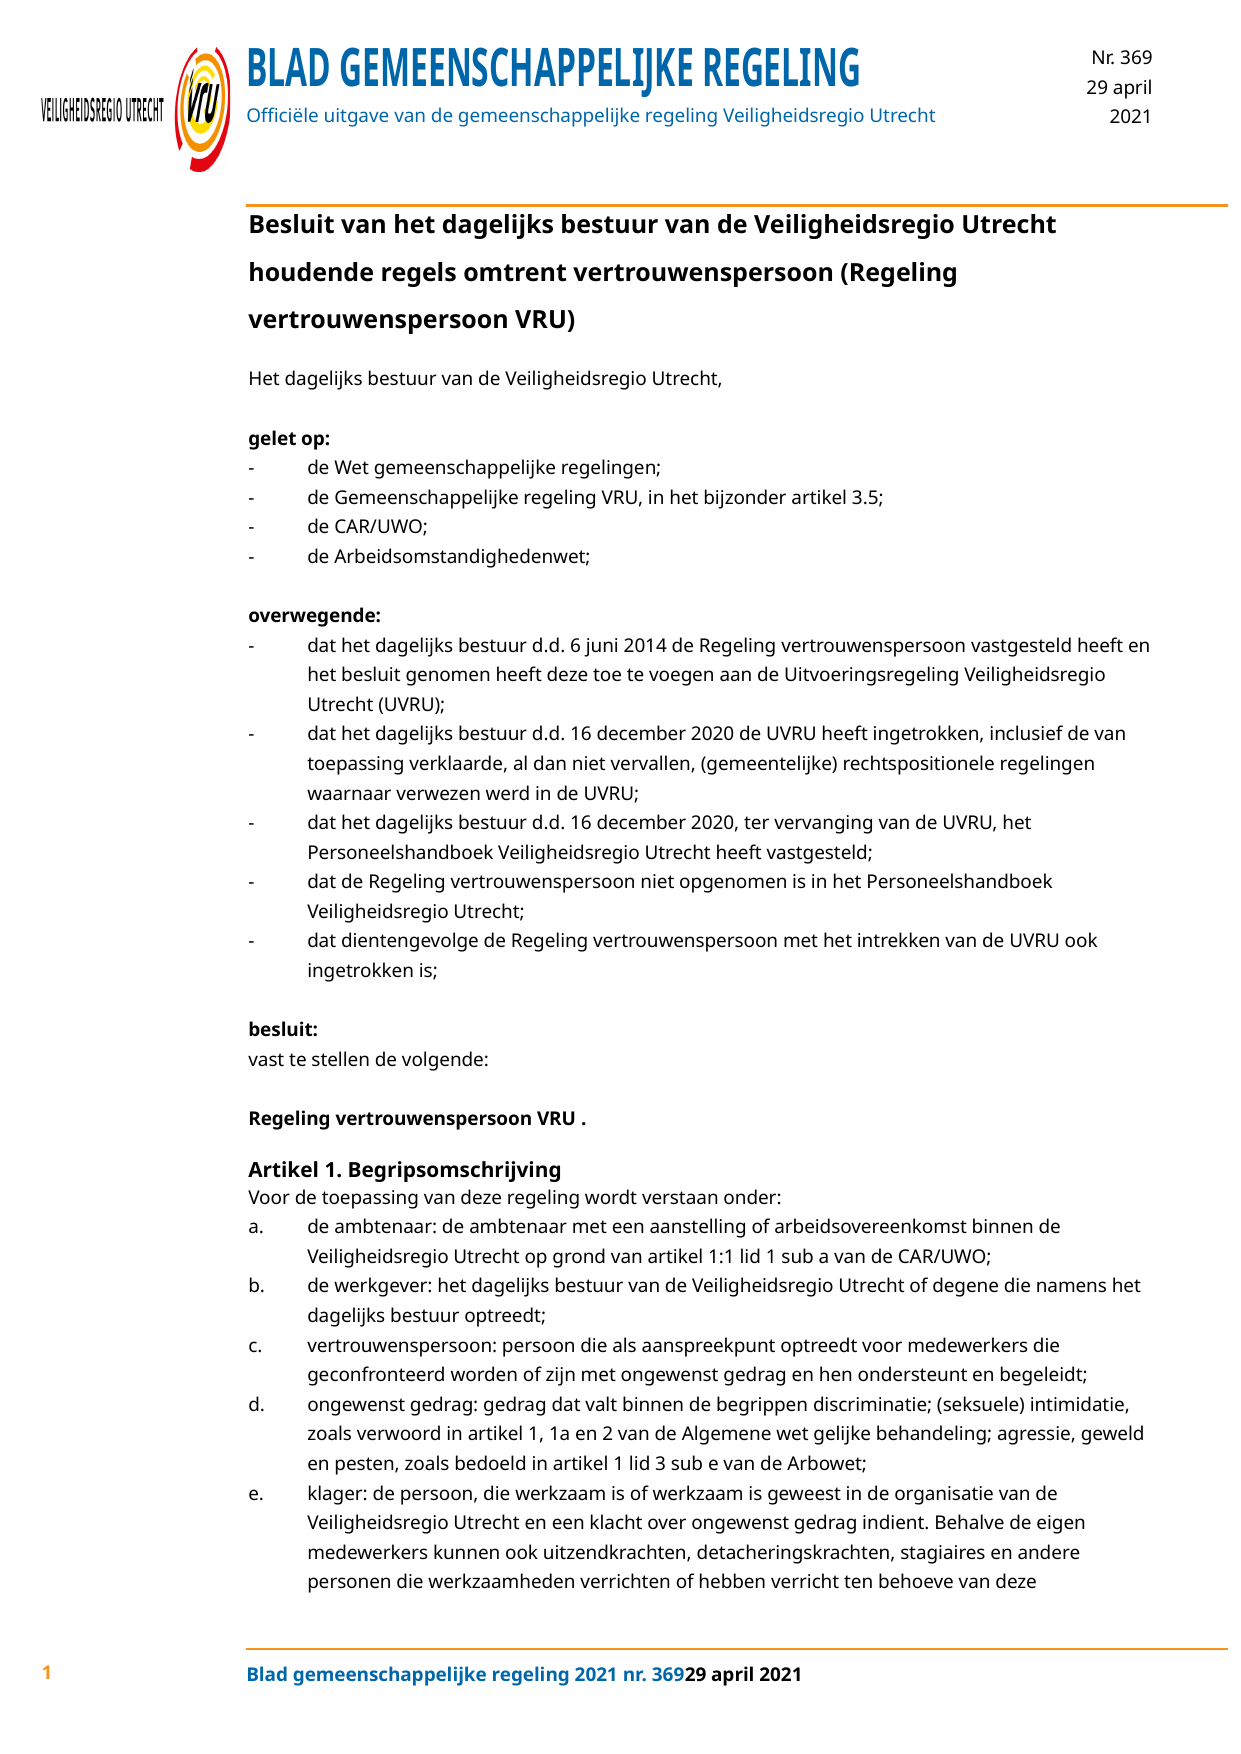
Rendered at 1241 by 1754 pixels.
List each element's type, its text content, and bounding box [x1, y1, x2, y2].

list dat dientengevolge de Regeling vertrouwenspersoon met het intrekken van de UVRU ook ingetrokken is; [248, 928, 1152, 983]
text gelet op: [248, 425, 1152, 450]
list klager: de persoon, die werkzaam is of werkzaam is geweest in de organisatie van de Veiligheidsregio Utrecht en een klacht over ongewenst gedrag indient. Behalve de eigen medewerkers kunnen ook uitzendkrachten, detacheringskrachten, stagiaires en andere personen die werkzaamheden verrichten of hebben verricht ten behoeve van deze [248, 1480, 1152, 1594]
text Het dagelijks bestuur van de Veiligheidsregio Utrecht, [248, 366, 1152, 391]
list de ambtenaar: de ambtenaar met een aanstelling of arbeidsovereenkomst binnen de Veiligheidsregio Utrecht op grond van artikel 1:1 lid 1 sub a van de CAR/UWO; [248, 1213, 1152, 1269]
text Voor de toepassing van deze regeling wordt verstaan onder: [248, 1184, 1152, 1210]
text Regeling vertrouwenspersoon VRU . [248, 1105, 1152, 1131]
text overwegende: [248, 602, 1152, 628]
list vertrouwenspersoon: persoon die als aanspreekpunt optreedt voor medewerkers die geconfronteerd worden of zijn met ongewenst gedrag en hen ondersteunt en begeleidt; [248, 1332, 1152, 1387]
list de Wet gemeenschappelijke regelingen; [248, 454, 1152, 480]
text vast te stellen de volgende: [248, 1046, 1152, 1072]
list de CAR/UWO; [248, 513, 1152, 539]
list ongewenst gedrag: gedrag dat valt binnen de begrippen discriminatie; (seksuele) intimidatie, zoals verwoord in artikel 1, 1a en 2 van de Algemene wet gelijke behandeling; agressie, geweld en pesten, zoals bedoeld in artikel 1 lid 3 sub e van de Arbowet; [248, 1391, 1152, 1476]
list dat het dagelijks bestuur d.d. 6 juni 2014 de Regeling vertrouwenspersoon vastgesteld heeft en het besluit genomen heeft deze toe te voegen aan de Uitvoeringsregeling Veiligheidsregio Utrecht (UVRU); [248, 632, 1152, 717]
list dat de Regeling vertrouwenspersoon niet opgenomen is in het Personeelshandboek Veiligheidsregio Utrecht; [248, 868, 1152, 924]
list dat het dagelijks bestuur d.d. 16 december 2020 de UVRU heeft ingetrokken, inclusief de van toepassing verklaarde, al dan niet vervallen, (gemeentelijke) rechtspositionele regelingen waarnaar verwezen werd in de UVRU; [248, 721, 1152, 805]
text besluit: [248, 1016, 1152, 1042]
text Artikel 1. Begripsomschrijving [248, 1156, 1152, 1184]
list de werkgever: het dagelijks bestuur van de Veiligheidsregio Utrecht of degene die namens het dagelijks bestuur optreedt; [248, 1273, 1152, 1328]
picture [41, 47, 231, 172]
list de Arbeidsomstandighedenwet; [248, 543, 1152, 569]
list dat het dagelijks bestuur d.d. 16 december 2020, ter vervanging van de UVRU, het Personeelshandboek Veiligheidsregio Utrecht heeft vastgesteld; [248, 809, 1152, 864]
list de Gemeenschappelijke regeling VRU, in het bijzonder artikel 3.5; [248, 484, 1152, 509]
text Besluit van het dagelijks bestuur van de Veiligheidsregio Utrecht houdende regels omtrent vertrouwenspersoon (Regeling vertrouwenspersoon VRU) [248, 207, 1152, 336]
